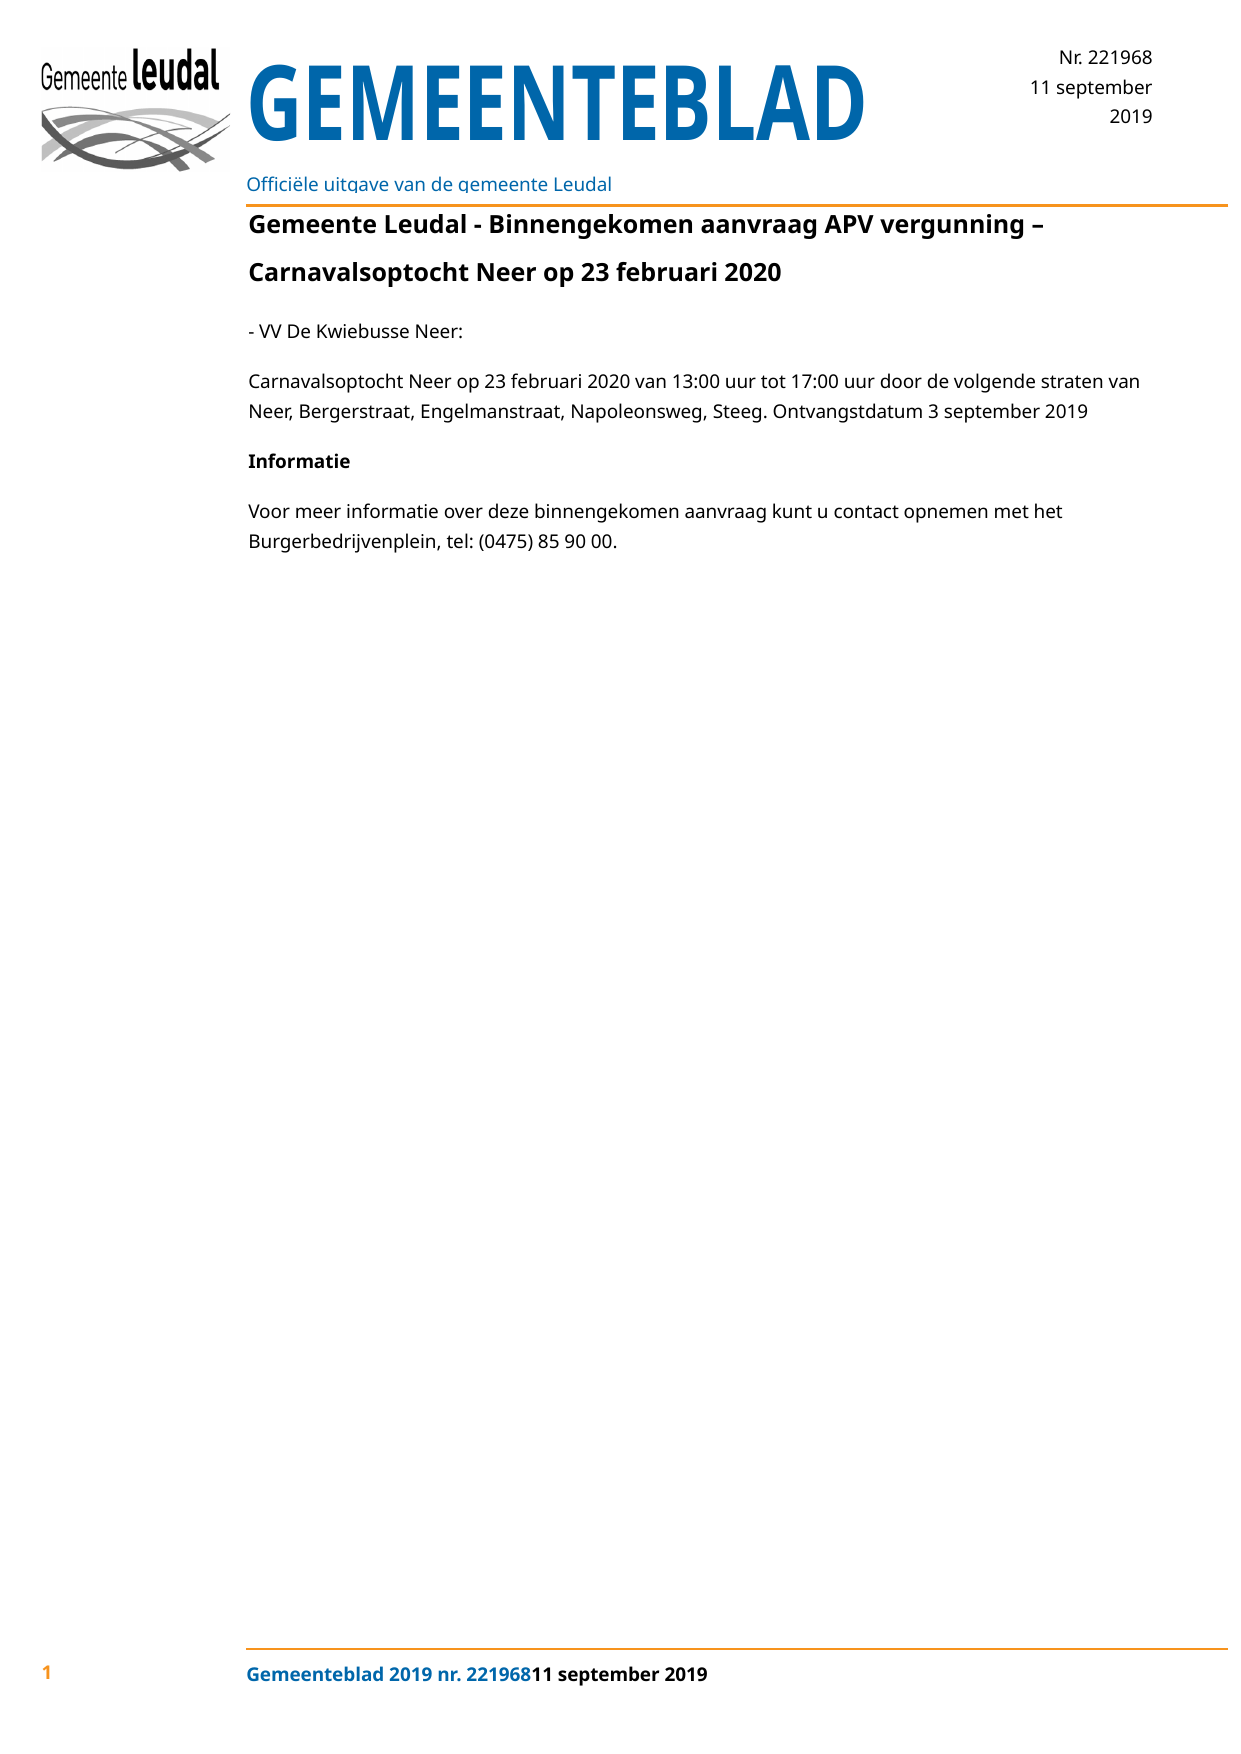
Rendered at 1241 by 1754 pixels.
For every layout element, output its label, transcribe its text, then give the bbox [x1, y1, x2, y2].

text Informatie [248, 448, 1152, 474]
picture [41, 47, 231, 172]
text - VV De Kwiebusse Neer: [248, 318, 1152, 344]
text Gemeente Leudal - Binnengekomen aanvraag APV vergunning – Carnavalsoptocht Neer op 23 februari 2020 [248, 207, 1152, 288]
text Carnavalsoptocht Neer op 23 februari 2020 van 13:00 uur tot 17:00 uur door de volgende straten van Neer, Bergerstraat, Engelmanstraat, Napoleonsweg, Steeg. Ontvangstdatum 3 september 2019 [248, 368, 1152, 424]
text Voor meer informatie over deze binnengekomen aanvraag kunt u contact opnemen met het Burgerbedrijvenplein, tel: (0475) 85 90 00. [248, 499, 1152, 554]
